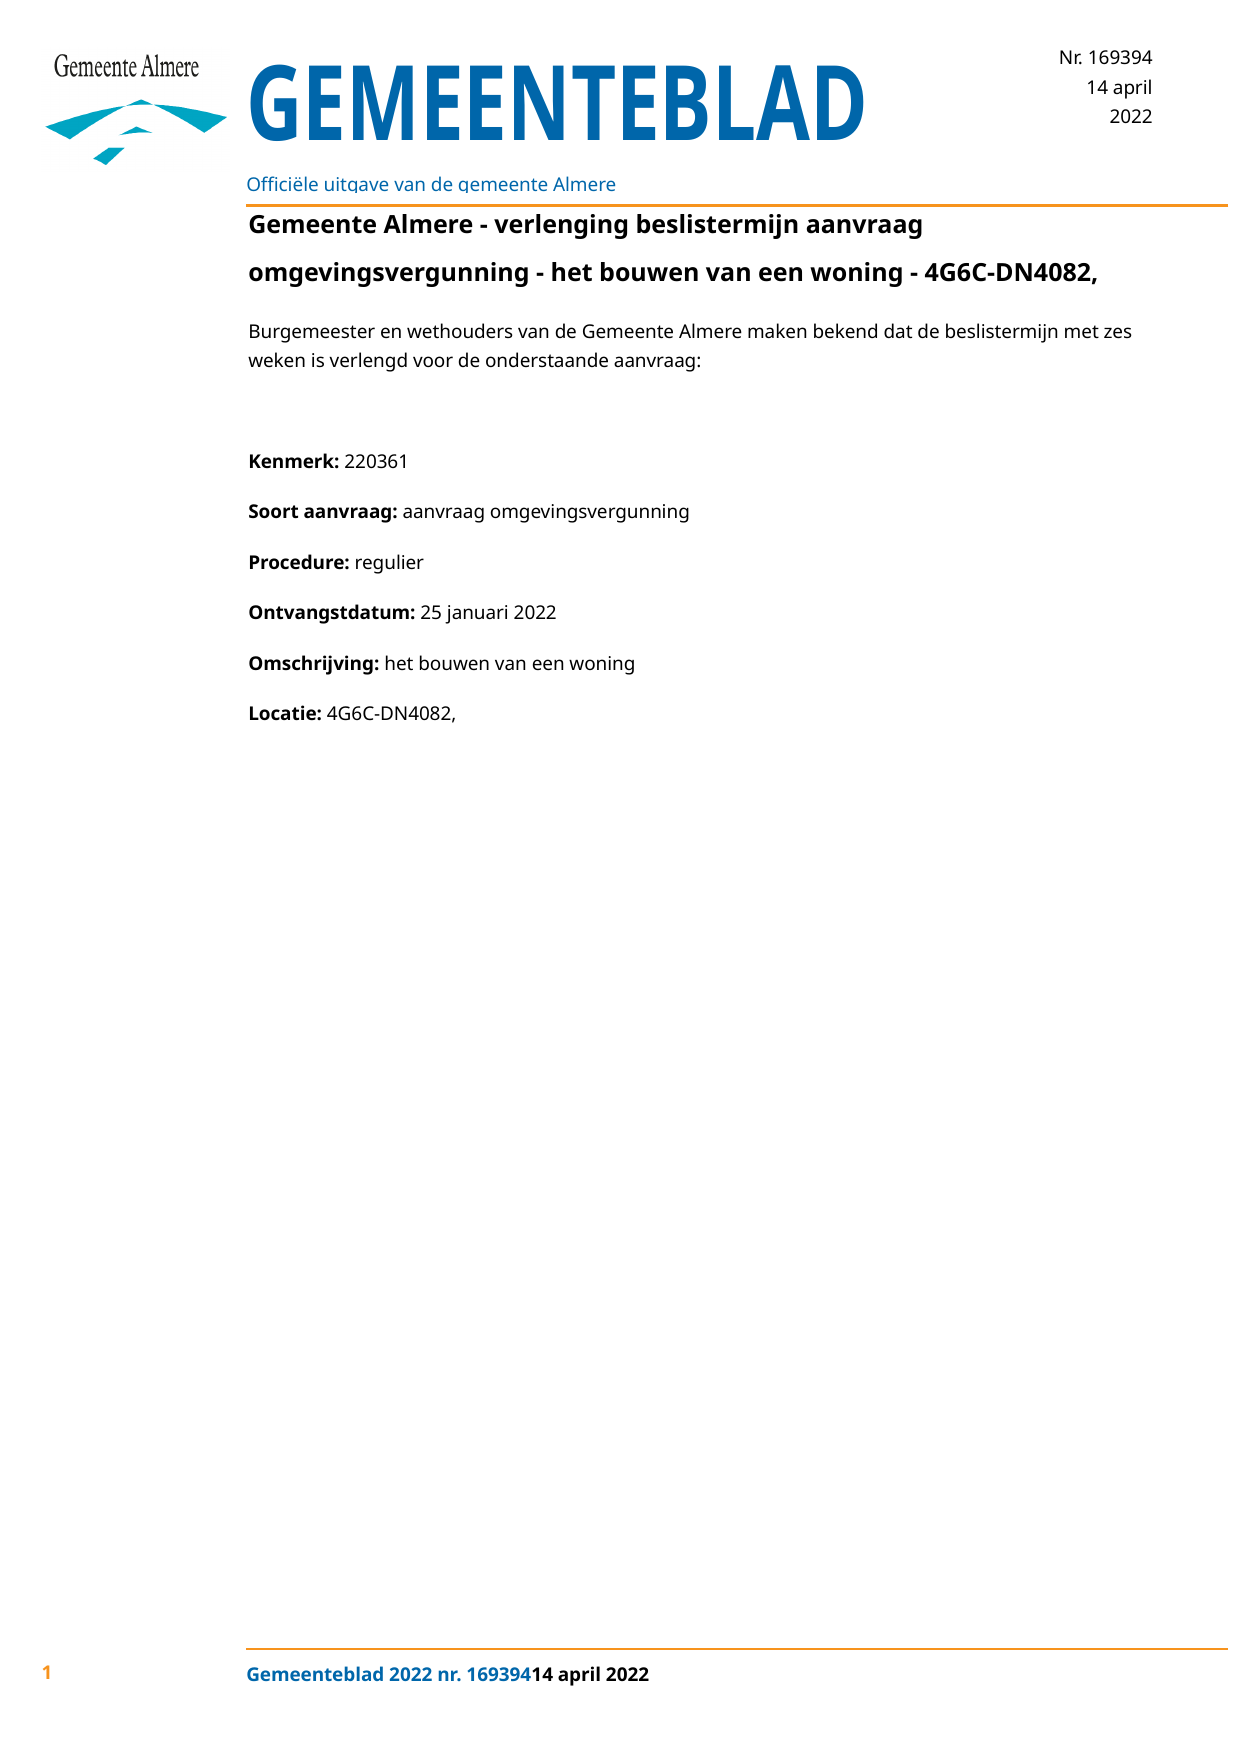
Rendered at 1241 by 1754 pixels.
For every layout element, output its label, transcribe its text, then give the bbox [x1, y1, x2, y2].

text Kenmerk: 220361 [248, 448, 1152, 474]
text Burgemeester en wethouders van de Gemeente Almere maken bekend dat de beslistermijn met zes weken is verlengd voor de onderstaande aanvraag: [248, 318, 1152, 373]
text Procedure: regulier [248, 549, 1152, 575]
text Ontvangstdatum: 25 januari 2022 [248, 599, 1152, 625]
text Gemeente Almere - verlenging beslistermijn aanvraag omgevingsvergunning - het bouwen van een woning - 4G6C-DN4082, [248, 207, 1152, 288]
text Omschrijving: het bouwen van een woning [248, 650, 1152, 676]
picture [41, 47, 231, 172]
text Soort aanvraag: aanvraag omgevingsvergunning [248, 499, 1152, 524]
text Locatie: 4G6C-DN4082, [248, 700, 1152, 726]
